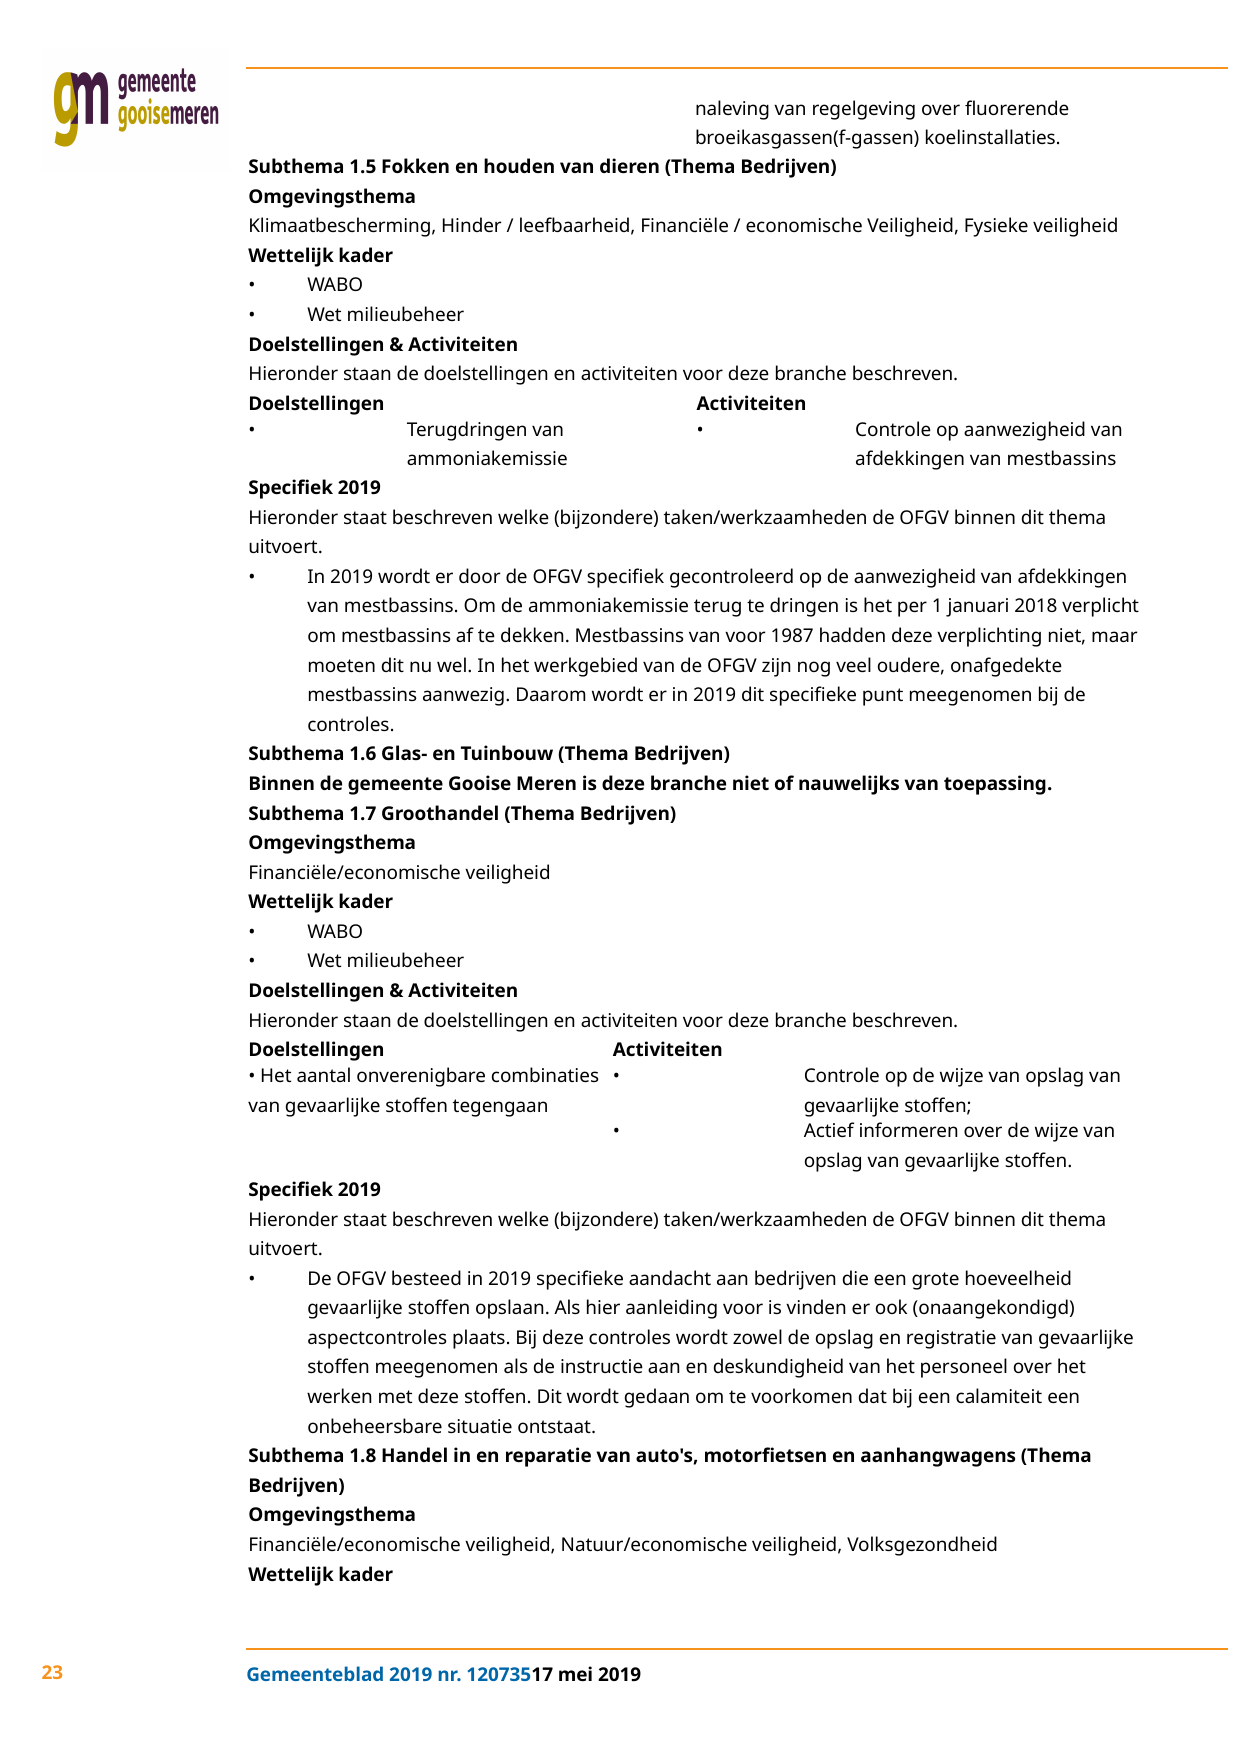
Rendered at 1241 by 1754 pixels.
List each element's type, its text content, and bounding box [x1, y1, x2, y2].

list Wet milieubeheer [248, 301, 1152, 327]
text Specifiek 2019 [248, 474, 1152, 500]
text Hieronder staat beschreven welke (bijzondere) taken/werkzaamheden de OFGV binnen dit thema uitvoert. [248, 1206, 1152, 1261]
table_header Doelstellingen [248, 1037, 613, 1062]
text Omgevingsthema [248, 183, 1152, 209]
table_header Activiteiten [696, 390, 1152, 416]
list De OFGV besteed in 2019 specifieke aandacht aan bedrijven die een grote hoeveelheid gevaarlijke stoffen opslaan. Als hier aanleiding voor is vinden er ook (onaangekondigd) aspectcontroles plaats. Bij deze controles wordt zowel de opslag en registratie van gevaarlijke stoffen meegenomen als de instructie aan en deskundigheid van het personeel over het werken met deze stoffen. Dit wordt gedaan om te voorkomen dat bij een calamiteit een onbeheersbare situatie ontstaat. [248, 1265, 1152, 1438]
table_cell naleving van regelgeving over fluorerende broeikasgassen(f-gassen) koelinstallaties. [695, 95, 1152, 150]
list Wet milieubeheer [248, 948, 1152, 973]
text Wettelijk kader [248, 888, 1152, 914]
table_cell • [613, 1062, 803, 1118]
text Subthema 1.7 Groothandel (Thema Bedrijven) [248, 800, 1152, 826]
text Klimaatbescherming, Hinder / leefbaarheid, Financiële / economische Veiligheid, Fysieke veiligheid [248, 212, 1152, 238]
text Omgevingsthema [248, 1502, 1152, 1527]
table_header Doelstellingen [248, 390, 696, 416]
table_cell • [248, 416, 407, 471]
text Subthema 1.8 Handel in en reparatie van auto's, motorfietsen en aanhangwagens (Thema Bedrijven) [248, 1442, 1152, 1498]
text Hieronder staan de doelstellingen en activiteiten voor deze branche beschreven. [248, 1007, 1152, 1033]
text Hieronder staan de doelstellingen en activiteiten voor deze branche beschreven. [248, 360, 1152, 386]
text Wettelijk kader [248, 242, 1152, 268]
text Wettelijk kader [248, 1561, 1152, 1586]
text Subthema 1.5 Fokken en houden van dieren (Thema Bedrijven) [248, 153, 1152, 179]
table_cell • Het aantal onverenigbare combinaties van gevaarlijke stoffen tegengaan [248, 1062, 613, 1118]
text Subthema 1.6 Glas- en Tuinbouw (Thema Bedrijven) [248, 741, 1152, 766]
list WABO [248, 918, 1152, 944]
picture [41, 47, 231, 172]
table_cell • [696, 416, 855, 471]
text Specifiek 2019 [248, 1176, 1152, 1202]
text Hieronder staat beschreven welke (bijzondere) taken/werkzaamheden de OFGV binnen dit thema uitvoert. [248, 504, 1152, 559]
list In 2019 wordt er door de OFGV specifiek gecontroleerd op de aanwezigheid van afdekkingen van mestbassins. Om de ammoniakemissie terug te dringen is het per 1 januari 2018 verplicht om mestbassins af te dekken. Mestbassins van voor 1987 hadden deze verplichting niet, maar moeten dit nu wel. In het werkgebied van de OFGV zijn nog veel oudere, onafgedekte mestbassins aanwezig. Daarom wordt er in 2019 dit specifieke punt meegenomen bij de controles. [248, 563, 1152, 737]
table_cell Controle op de wijze van opslag van gevaarlijke stoffen; [804, 1062, 1152, 1118]
table_cell • [613, 1118, 803, 1173]
text Financiële/economische veiligheid, Natuur/economische veiligheid, Volksgezondheid [248, 1531, 1152, 1557]
table_cell Actief informeren over de wijze van opslag van gevaarlijke stoffen. [804, 1118, 1152, 1173]
table_cell Terugdringen van ammoniakemissie [407, 416, 696, 471]
text Doelstellingen & Activiteiten [248, 977, 1152, 1003]
table_cell [248, 95, 695, 150]
text Financiële/economische veiligheid [248, 859, 1152, 885]
text Binnen de gemeente Gooise Meren is deze branche niet of nauwelijks van toepassing. [248, 770, 1152, 796]
list WABO [248, 272, 1152, 297]
table_cell Controle op aanwezigheid van afdekkingen van mestbassins [855, 416, 1152, 471]
text Doelstellingen & Activiteiten [248, 331, 1152, 357]
text Omgevingsthema [248, 829, 1152, 855]
table_cell [248, 1118, 613, 1173]
table_header Activiteiten [613, 1037, 1152, 1062]
